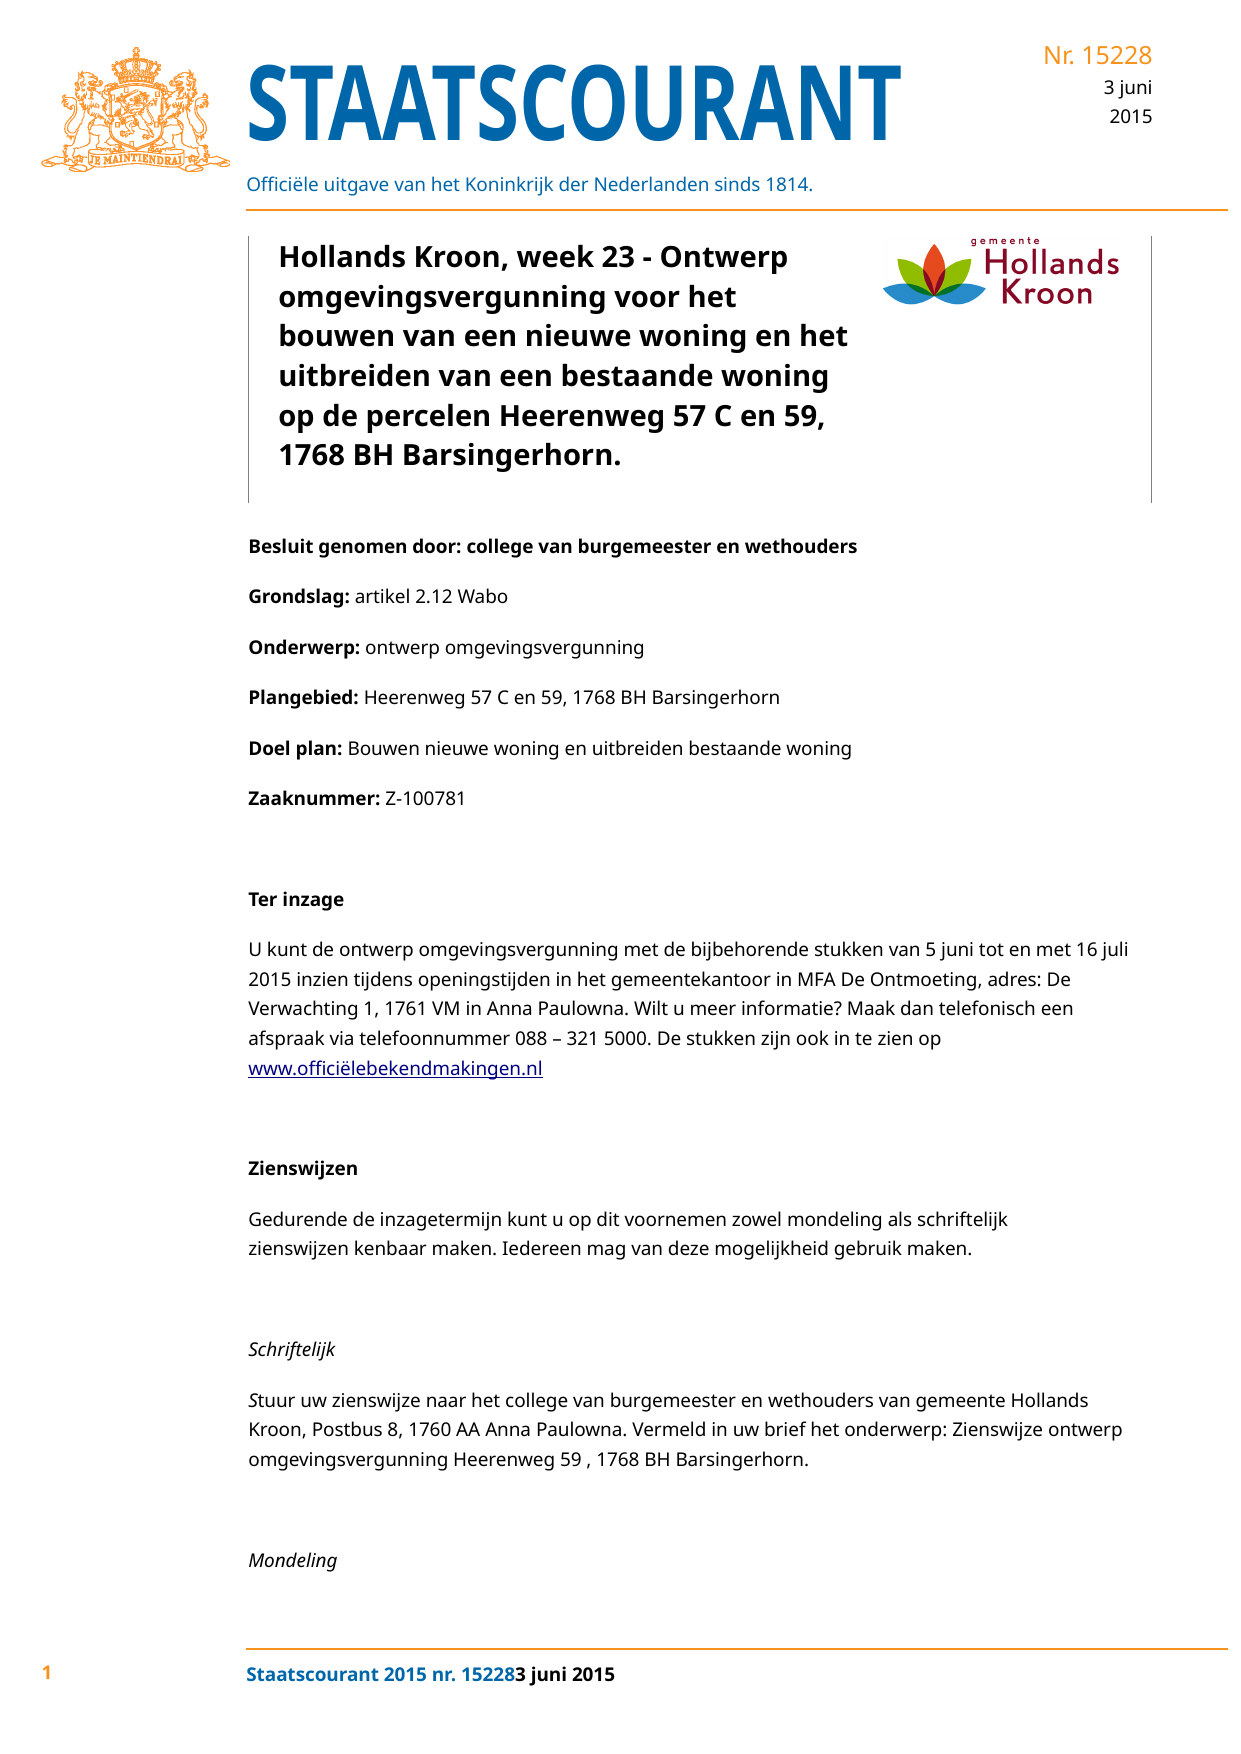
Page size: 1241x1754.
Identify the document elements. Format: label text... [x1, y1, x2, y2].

text Schriftelijk [248, 1336, 1152, 1362]
picture [41, 47, 231, 172]
text Stuur uw zienswijze naar het college van burgemeester en wethouders van gemeente Hollands Kroon, Postbus 8, 1760 AA Anna Paulowna. Vermeld in uw brief het onderwerp: Zienswijze ontwerp omgevingsvergunning Heerenweg 59 , 1768 BH Barsingerhorn. [248, 1387, 1152, 1472]
text Zaaknummer: Z-100781 [248, 785, 1152, 811]
text Besluit genomen door: college van burgemeester en wethouders [248, 533, 1152, 559]
text Plangebied: Heerenweg 57 C en 59, 1768 BH Barsingerhorn [248, 684, 1152, 710]
text U kunt de ontwerp omgevingsvergunning met de bijbehorende stukken van 5 juni tot en met 16 juli 2015 inzien tijdens openingstijden in het gemeentekantoor in MFA De Ontmoeting, adres: De Verwachting 1, 1761 VM in Anna Paulowna. Wilt u meer informatie? Maak dan telefonisch een afspraak via telefoonnummer 088 – 321 5000. De stukken zijn ook in te zien op www.officiëlebekendmakingen.nl [248, 936, 1152, 1080]
text Onderwerp: ontwerp omgevingsvergunning [248, 634, 1152, 659]
text Zienswijzen [248, 1156, 1152, 1181]
text Mondeling [248, 1547, 1152, 1572]
table_header [850, 236, 1151, 503]
text Doel plan: Bouwen nieuwe woning en uitbreiden bestaande woning [248, 735, 1152, 760]
text Gedurende de inzagetermijn kunt u op dit voornemen zowel mondeling als schriftelijk zienswijzen kenbaar maken. Iedereen mag van deze mogelijkheid gebruik maken. [248, 1206, 1152, 1261]
text Grondslag: artikel 2.12 Wabo [248, 583, 1152, 609]
picture [882, 236, 1119, 305]
table_header Hollands Kroon, week 23 - Ontwerp omgevingsvergunning voor het bouwen van een nieuwe woning en het uitbreiden van een bestaande woning op de percelen Heerenweg 57 C en 59, 1768 BH Barsingerhorn. [249, 236, 850, 503]
text Ter inzage [248, 886, 1152, 912]
